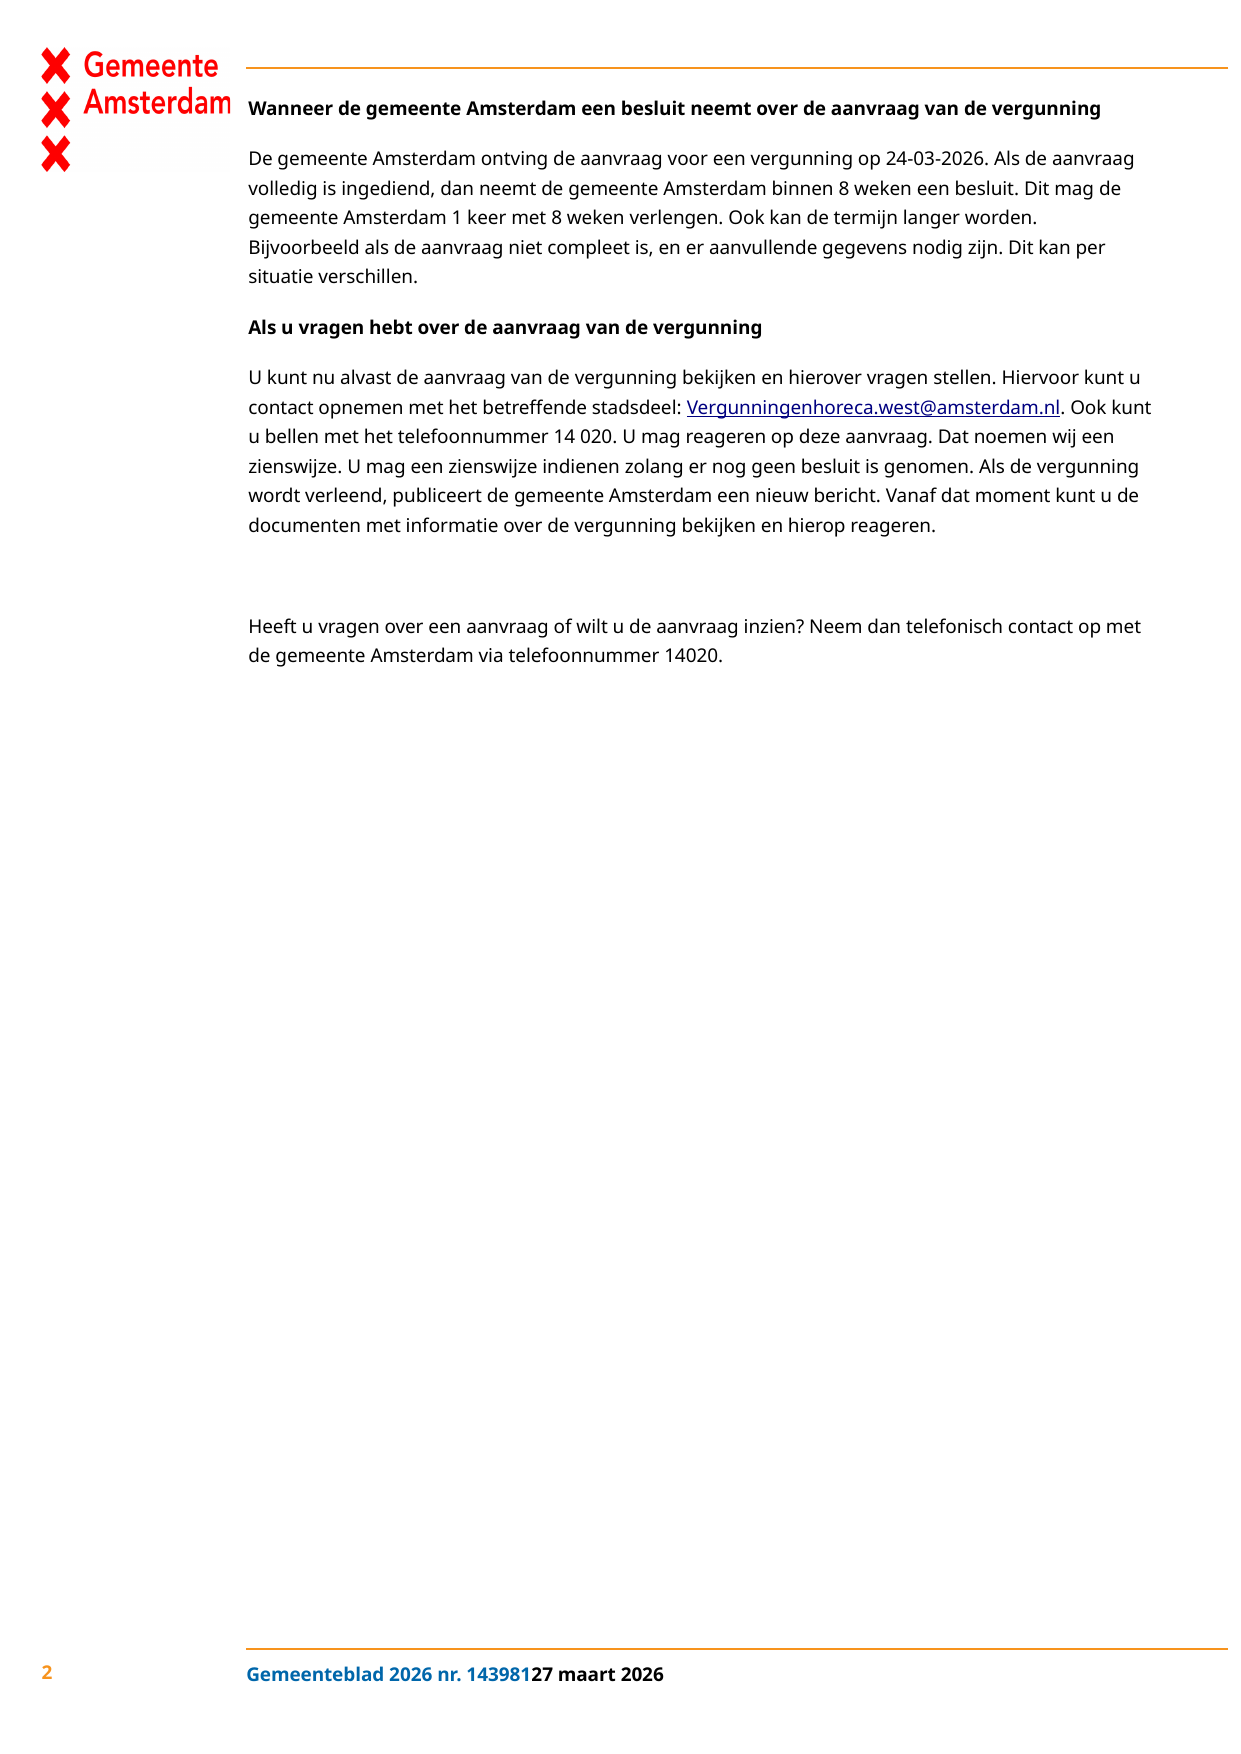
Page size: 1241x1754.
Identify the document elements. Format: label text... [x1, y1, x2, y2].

text Heeft u vragen over een aanvraag of wilt u de aanvraag inzien? Neem dan telefonisch contact op met de gemeente Amsterdam via telefoonnummer 14020. [248, 613, 1152, 668]
picture [41, 47, 231, 172]
text Als u vragen hebt over de aanvraag van de vergunning [248, 314, 1152, 340]
text Wanneer de gemeente Amsterdam een besluit neemt over de aanvraag van de vergunning [248, 95, 1152, 121]
text U kunt nu alvast de aanvraag van de vergunning bekijken en hierover vragen stellen. Hiervoor kunt u contact opnemen met het betreffende stadsdeel: Vergunningenhoreca.west@amsterdam.nl. Ook kunt u bellen met het telefoonnummer 14 020. U mag reageren op deze aanvraag. Dat noemen wij een zienswijze. U mag een zienswijze indienen zolang er nog geen besluit is genomen. Als de vergunning wordt verleend, publiceert de gemeente Amsterdam een nieuw bericht. Vanaf dat moment kunt u de documenten met informatie over de vergunning bekijken en hierop reageren. [248, 364, 1152, 538]
text De gemeente Amsterdam ontving de aanvraag voor een vergunning op 24-03-2026. Als de aanvraag volledig is ingediend, dan neemt de gemeente Amsterdam binnen 8 weken een besluit. Dit mag de gemeente Amsterdam 1 keer met 8 weken verlengen. Ook kan de termijn langer worden. Bijvoorbeeld als de aanvraag niet compleet is, en er aanvullende gegevens nodig zijn. Dit kan per situatie verschillen. [248, 145, 1152, 289]
